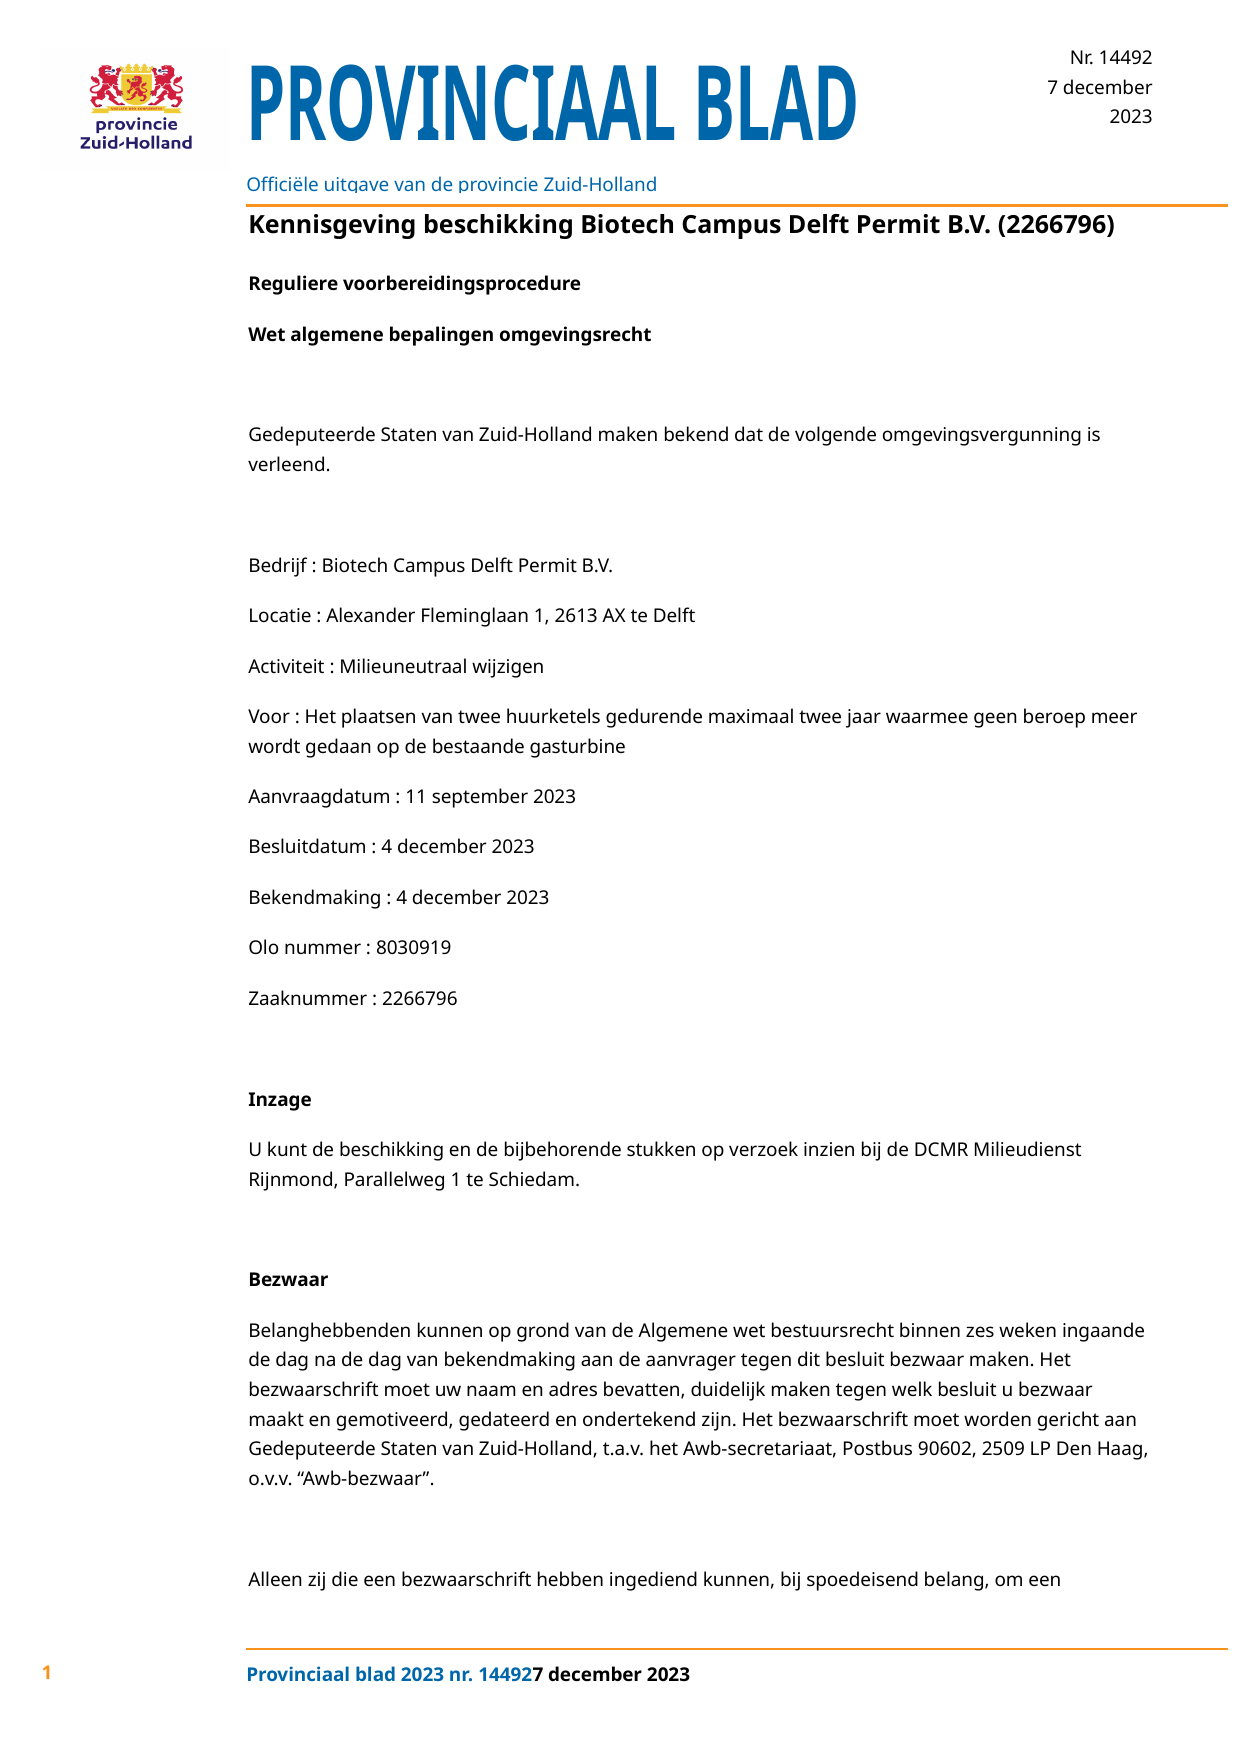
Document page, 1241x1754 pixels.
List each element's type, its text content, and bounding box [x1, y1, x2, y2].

text Activiteit : Milieuneutraal wijzigen [248, 653, 1152, 678]
text Bekendmaking : 4 december 2023 [248, 884, 1152, 910]
text U kunt de beschikking en de bijbehorende stukken op verzoek inzien bij de DCMR Milieudienst Rijnmond, Parallelweg 1 te Schiedam. [248, 1136, 1152, 1191]
text Aanvraagdatum : 11 september 2023 [248, 783, 1152, 809]
text Alleen zij die een bezwaarschrift hebben ingediend kunnen, bij spoedeisend belang, om een [248, 1566, 1152, 1591]
text Bezwaar [248, 1267, 1152, 1292]
text Gedeputeerde Staten van Zuid-Holland maken bekend dat de volgende omgevingsvergunning is verleend. [248, 422, 1152, 477]
text Bedrijf : Biotech Campus Delft Permit B.V. [248, 552, 1152, 578]
text Kennisgeving beschikking Biotech Campus Delft Permit B.V. (2266796) [248, 207, 1152, 241]
text Inzage [248, 1086, 1152, 1111]
picture [41, 47, 231, 172]
text Besluitdatum : 4 december 2023 [248, 834, 1152, 859]
text Reguliere voorbereidingsprocedure [248, 270, 1152, 296]
text Locatie : Alexander Fleminglaan 1, 2613 AX te Delft [248, 602, 1152, 628]
text Zaaknummer : 2266796 [248, 985, 1152, 1011]
text Olo nummer : 8030919 [248, 934, 1152, 960]
text Wet algemene bepalingen omgevingsrecht [248, 321, 1152, 346]
text Belanghebbenden kunnen op grond van de Algemene wet bestuursrecht binnen zes weken ingaande de dag na de dag van bekendmaking aan de aanvrager tegen dit besluit bezwaar maken. Het bezwaarschrift moet uw naam en adres bevatten, duidelijk maken tegen welk besluit u bezwaar maakt en gemotiveerd, gedateerd en ondertekend zijn. Het bezwaarschrift moet worden gericht aan Gedeputeerde Staten van Zuid-Holland, t.a.v. het Awb-secretariaat, Postbus 90602, 2509 LP Den Haag, o.v.v. “Awb-bezwaar”. [248, 1317, 1152, 1491]
text Voor : Het plaatsen van twee huurketels gedurende maximaal twee jaar waarmee geen beroep meer wordt gedaan op de bestaande gasturbine [248, 703, 1152, 758]
